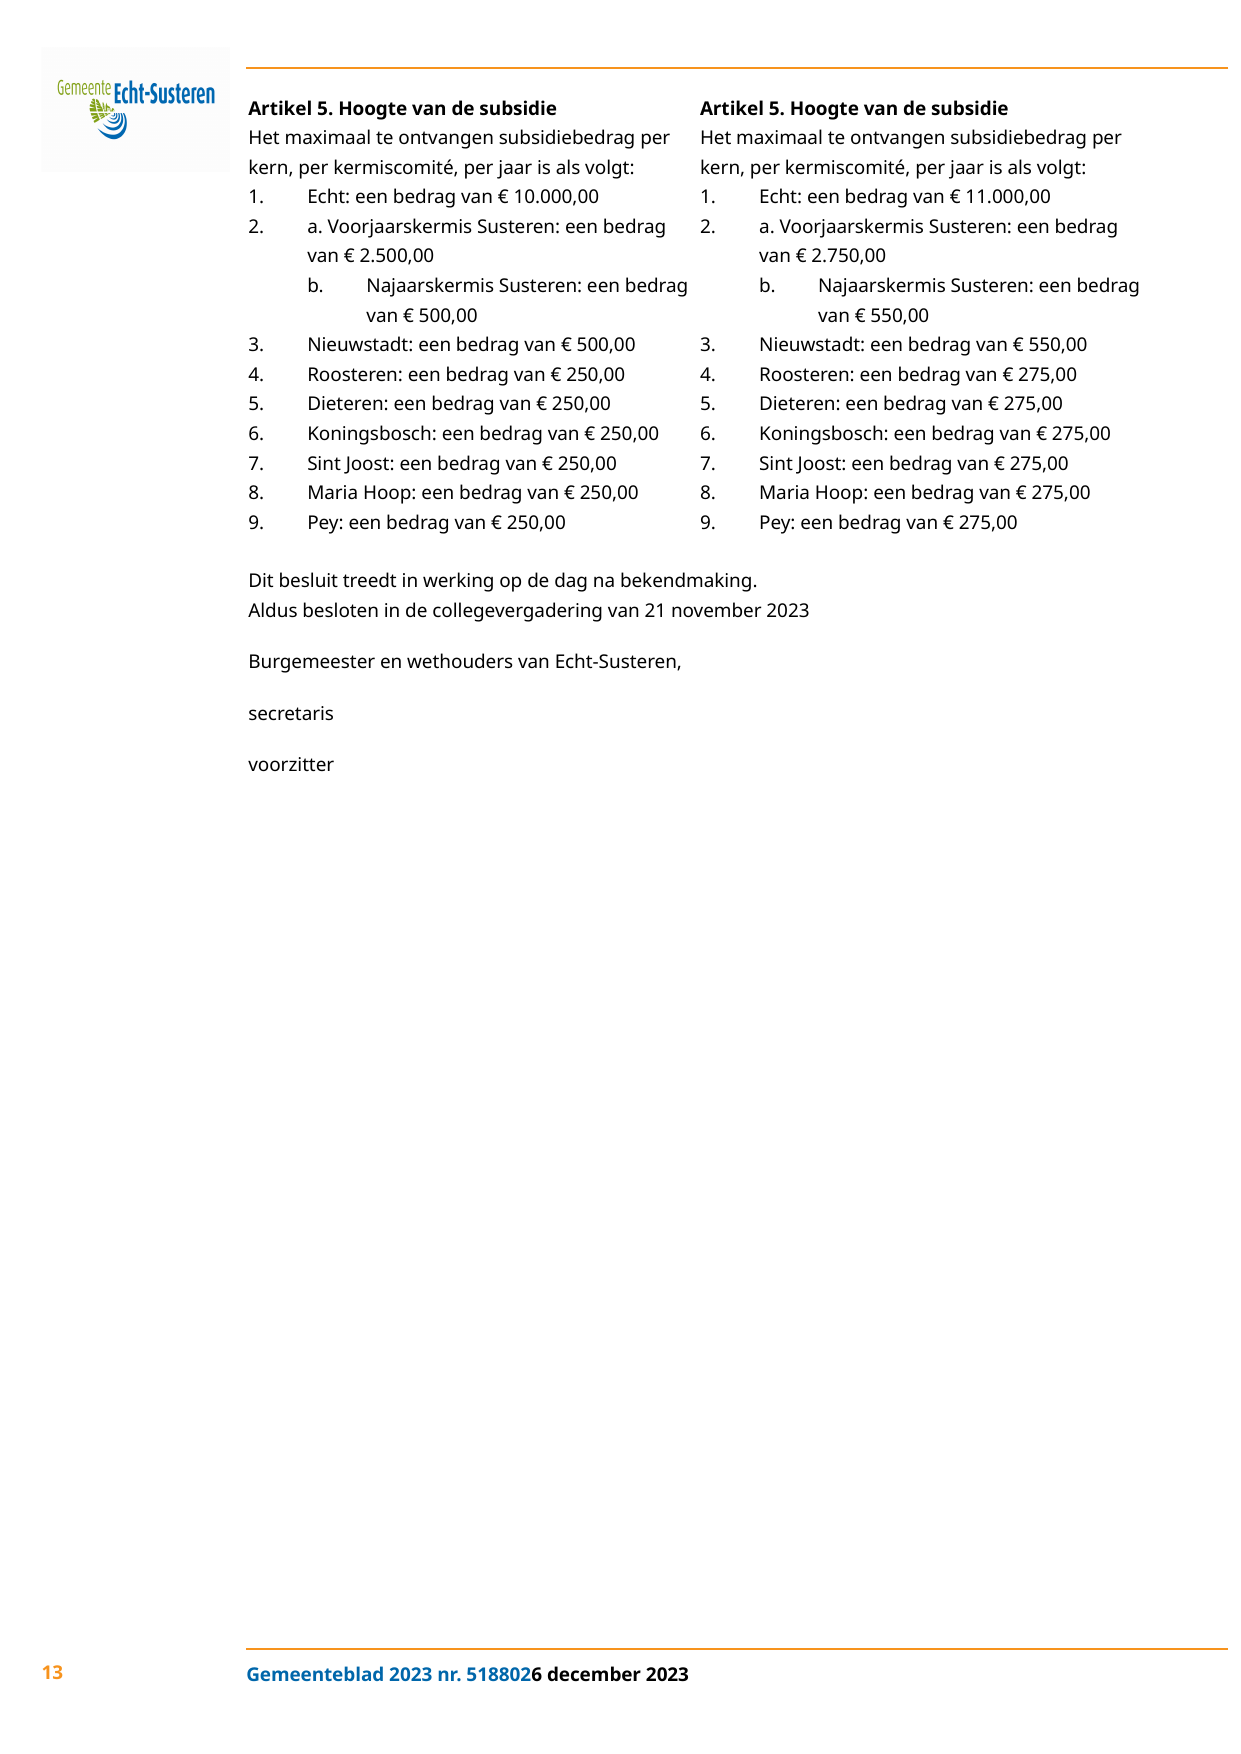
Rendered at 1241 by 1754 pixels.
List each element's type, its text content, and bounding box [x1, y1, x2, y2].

table_cell Artikel 5. Hoogte van de subsidie Het maximaal te ontvangen subsidiebedrag per kern, per kermiscomité, per jaar is als volgt: Echt: een bedrag van € 11.000,00 a. Voorjaarskermis Susteren: een bedrag van € 2.750,00 Najaarskermis Susteren: een bedrag van € 550,00 Nieuwstadt: een bedrag van € 550,00 Roosteren: een bedrag van € 275,00 Dieteren: een bedrag van € 275,00 Koningsbosch: een bedrag van € 275,00 Sint Joost: een bedrag van € 275,00 Maria Hoop: een bedrag van € 275,00 Pey: een bedrag van € 275,00 [700, 95, 1152, 535]
text voorzitter [248, 751, 1152, 777]
text secretaris [248, 700, 1152, 726]
table_cell Artikel 5. Hoogte van de subsidie Het maximaal te ontvangen subsidiebedrag per kern, per kermiscomité, per jaar is als volgt: Echt: een bedrag van € 10.000,00 a. Voorjaarskermis Susteren: een bedrag van € 2.500,00 Najaarskermis Susteren: een bedrag van € 500,00 Nieuwstadt: een bedrag van € 500,00 Roosteren: een bedrag van € 250,00 Dieteren: een bedrag van € 250,00 Koningsbosch: een bedrag van € 250,00 Sint Joost: een bedrag van € 250,00 Maria Hoop: een bedrag van € 250,00 Pey: een bedrag van € 250,00 [248, 95, 700, 535]
text Aldus besloten in de collegevergadering van 21 november 2023 [248, 597, 1152, 623]
picture [41, 47, 231, 172]
text Dit besluit treedt in werking op de dag na bekendmaking. [248, 567, 1152, 593]
text Burgemeester en wethouders van Echt-Susteren, [248, 648, 1152, 674]
